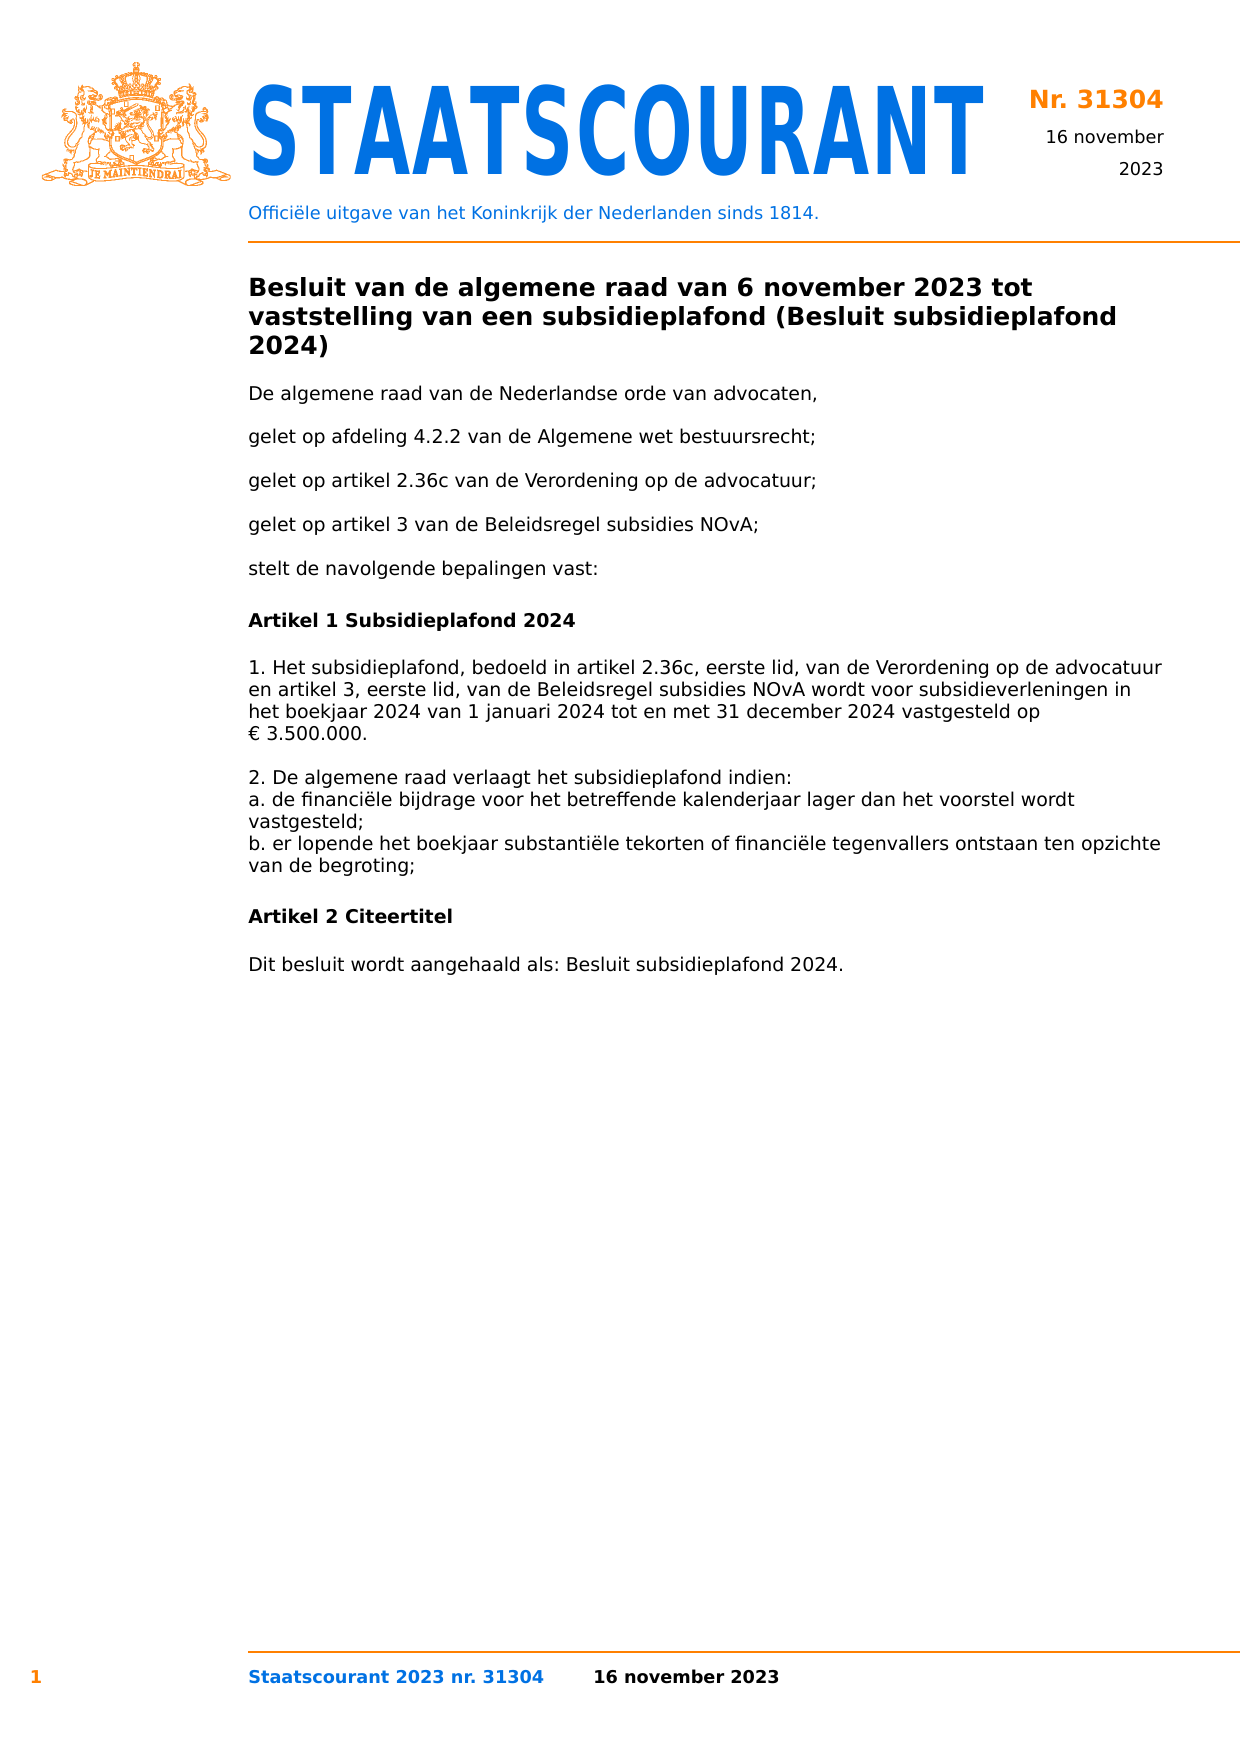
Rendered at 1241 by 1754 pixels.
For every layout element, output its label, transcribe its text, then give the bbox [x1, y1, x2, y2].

subtitle Besluit van de algemene raad van 6 november 2023 tot vaststelling van een subsidieplafond (Besluit subsidieplafond 2024) [248, 273, 1163, 361]
text gelet op afdeling 4.2.2 van de Algemene wet bestuursrecht; [248, 426, 1163, 448]
table_cell 16 november [998, 121, 1240, 153]
text gelet op artikel 2.36c van de Verordening op de advocatuur; [248, 470, 1163, 492]
text b. er lopende het boekjaar substantiële tekorten of financiële tegenvallers ontstaan ten opzichte van de begroting; [248, 832, 1163, 876]
subtitle Artikel 2 Citeertitel [248, 906, 1163, 928]
text a. de financiële bijdrage voor het betreffende kalenderjaar lager dan het voorstel wordt vastgesteld; [248, 788, 1163, 832]
table_header Nr. 31304 [998, 62, 1240, 121]
table_header [25, 62, 248, 241]
table_cell 2023 [998, 153, 1240, 203]
subtitle Artikel 1 Subsidieplafond 2024 [248, 610, 1163, 632]
table_header STAATSCOURANT [248, 62, 998, 203]
text stelt de navolgende bepalingen vast: [248, 558, 1163, 580]
text gelet op artikel 3 van de Beleidsregel subsidies NOvA; [248, 514, 1163, 536]
text 2. De algemene raad verlaagt het subsidieplafond indien: [248, 767, 1163, 788]
picture [41, 62, 231, 186]
text 1. Het subsidieplafond, bedoeld in artikel 2.36c, eerste lid, van de Verordening op de advocatuur en artikel 3, eerste lid, van de Beleidsregel subsidies NOvA wordt voor subsidieverleningen in het boekjaar 2024 van 1 januari 2024 tot en met 31 december 2024 vastgesteld op € 3.500.000. [248, 657, 1163, 745]
table_cell Officiële uitgave van het Koninkrijk der Nederlanden sinds 1814. [248, 203, 1240, 241]
text De algemene raad van de Nederlandse orde van advocaten, [248, 382, 1163, 404]
text Dit besluit wordt aangehaald als: Besluit subsidieplafond 2024. [248, 953, 1163, 975]
